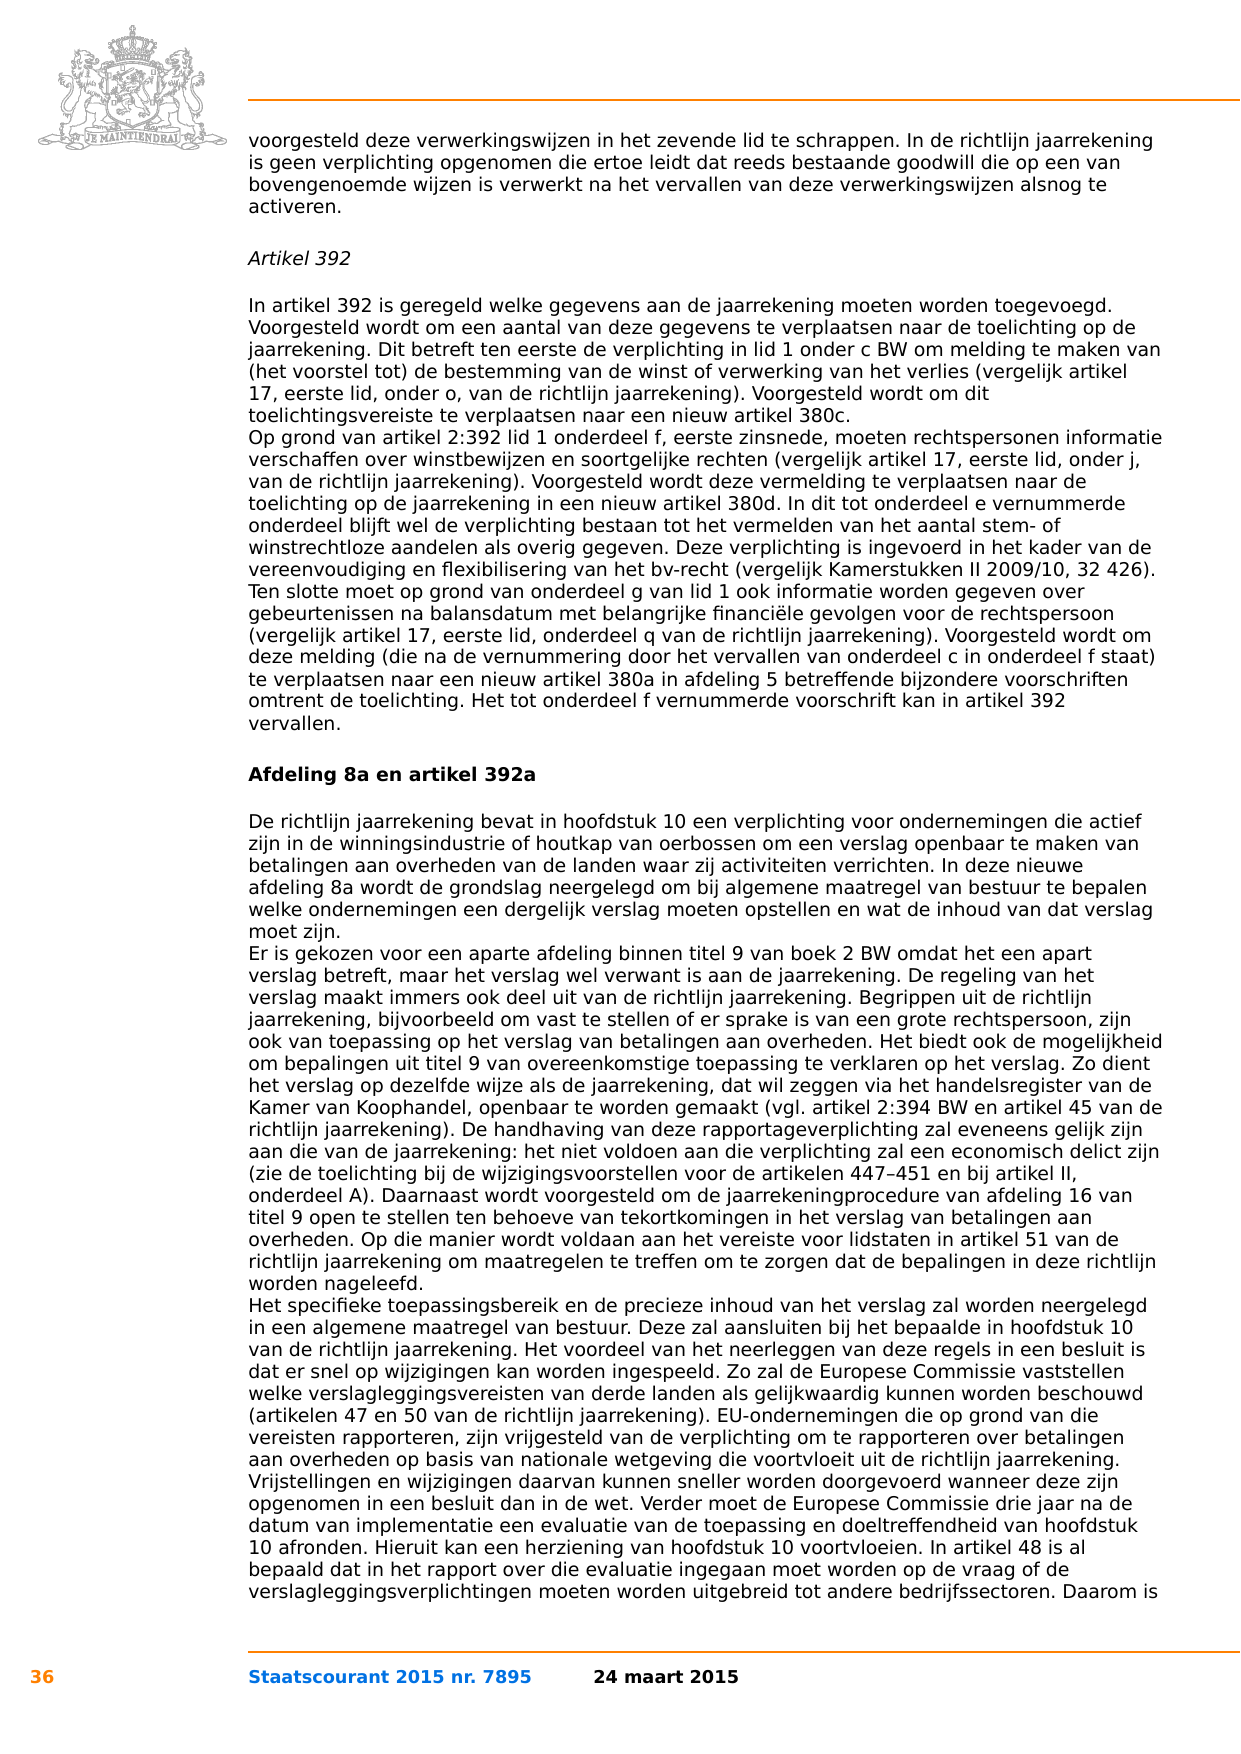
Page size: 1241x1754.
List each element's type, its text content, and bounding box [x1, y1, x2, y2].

text Ten slotte moet op grond van onderdeel g van lid 1 ook informatie worden gegeven over gebeurtenissen na balansdatum met belangrijke financiële gevolgen voor de rechtspersoon (vergelijk artikel 17, eerste lid, onderdeel q van de richtlijn jaarrekening). Voorgesteld wordt om deze melding (die na de vernummering door het vervallen van onderdeel c in onderdeel f staat) te verplaatsen naar een nieuw artikel 380a in afdeling 5 betreffende bijzondere voorschriften omtrent de toelichting. Het tot onderdeel f vernummerde voorschrift kan in artikel 392 vervallen. [248, 581, 1163, 734]
text Het specifieke toepassingsbereik en de precieze inhoud van het verslag zal worden neergelegd in een algemene maatregel van bestuur. Deze zal aansluiten bij het bepaalde in hoofdstuk 10 van de richtlijn jaarrekening. Het voordeel van het neerleggen van deze regels in een besluit is dat er snel op wijzigingen kan worden ingespeeld. Zo zal de Europese Commissie vaststellen welke verslagleggingsvereisten van derde landen als gelijkwaardig kunnen worden beschouwd (artikelen 47 en 50 van de richtlijn jaarrekening). EU-ondernemingen die op grond van die vereisten rapporteren, zijn vrijgesteld van de verplichting om te rapporteren over betalingen aan overheden op basis van nationale wetgeving die voortvloeit uit de richtlijn jaarrekening. Vrijstellingen en wijzigingen daarvan kunnen sneller worden doorgevoerd wanneer deze zijn opgenomen in een besluit dan in de wet. Verder moet de Europese Commissie drie jaar na de datum van implementatie een evaluatie van de toepassing en doeltreffendheid van hoofdstuk 10 afronden. Hieruit kan een herziening van hoofdstuk 10 voortvloeien. In artikel 48 is al bepaald dat in het rapport over die evaluatie ingegaan moet worden op de vraag of de verslagleggingsverplichtingen moeten worden uitgebreid tot andere bedrijfssectoren. Daarom is [248, 1295, 1163, 1603]
text Er is gekozen voor een aparte afdeling binnen titel 9 van boek 2 BW omdat het een apart verslag betreft, maar het verslag wel verwant is aan de jaarrekening. De regeling van het verslag maakt immers ook deel uit van de richtlijn jaarrekening. Begrippen uit de richtlijn jaarrekening, bijvoorbeeld om vast te stellen of er sprake is van een grote rechtspersoon, zijn ook van toepassing op het verslag van betalingen aan overheden. Het biedt ook de mogelijkheid om bepalingen uit titel 9 van overeenkomstige toepassing te verklaren op het verslag. Zo dient het verslag op dezelfde wijze als de jaarrekening, dat wil zeggen via het handelsregister van de Kamer van Koophandel, openbaar te worden gemaakt (vgl. artikel 2:394 BW en artikel 45 van de richtlijn jaarrekening). De handhaving van deze rapportageverplichting zal eveneens gelijk zijn aan die van de jaarrekening: het niet voldoen aan die verplichting zal een economisch delict zijn (zie de toelichting bij de wijzigingsvoorstellen voor de artikelen 447–451 en bij artikel II, onderdeel A). Daarnaast wordt voorgesteld om de jaarrekeningprocedure van afdeling 16 van titel 9 open te stellen ten behoeve van tekortkomingen in het verslag van betalingen aan overheden. Op die manier wordt voldaan aan het vereiste voor lidstaten in artikel 51 van de richtlijn jaarrekening om maatregelen te treffen om te zorgen dat de bepalingen in deze richtlijn worden nageleefd. [248, 943, 1163, 1295]
text De richtlijn jaarrekening bevat in hoofdstuk 10 een verplichting voor ondernemingen die actief zijn in de winningsindustrie of houtkap van oerbossen om een verslag openbaar te maken van betalingen aan overheden van de landen waar zij activiteiten verrichten. In deze nieuwe afdeling 8a wordt de grondslag neergelegd om bij algemene maatregel van bestuur te bepalen welke ondernemingen een dergelijk verslag moeten opstellen en wat de inhoud van dat verslag moet zijn. [248, 811, 1163, 943]
text voorgesteld deze verwerkingswijzen in het zevende lid te schrappen. In de richtlijn jaarrekening is geen verplichting opgenomen die ertoe leidt dat reeds bestaande goodwill die op een van bovengenoemde wijzen is verwerkt na het vervallen van deze verwerkingswijzen alsnog te activeren. [248, 130, 1163, 218]
text In artikel 392 is geregeld welke gegevens aan de jaarrekening moeten worden toegevoegd. Voorgesteld wordt om een aantal van deze gegevens te verplaatsen naar de toelichting op de jaarrekening. Dit betreft ten eerste de verplichting in lid 1 onder c BW om melding te maken van (het voorstel tot) de bestemming van de winst of verwerking van het verlies (vergelijk artikel 17, eerste lid, onder o, van de richtlijn jaarrekening). Voorgesteld wordt om dit toelichtingsvereiste te verplaatsen naar een nieuw artikel 380c. [248, 295, 1163, 427]
subtitle Artikel 392 [248, 248, 1163, 270]
picture [38, 25, 227, 150]
subtitle Afdeling 8a en artikel 392a [248, 764, 1163, 786]
text Op grond van artikel 2:392 lid 1 onderdeel f, eerste zinsnede, moeten rechtspersonen informatie verschaffen over winstbewijzen en soortgelijke rechten (vergelijk artikel 17, eerste lid, onder j, van de richtlijn jaarrekening). Voorgesteld wordt deze vermelding te verplaatsen naar de toelichting op de jaarrekening in een nieuw artikel 380d. In dit tot onderdeel e vernummerde onderdeel blijft wel de verplichting bestaan tot het vermelden van het aantal stem- of winstrechtloze aandelen als overig gegeven. Deze verplichting is ingevoerd in het kader van de vereenvoudiging en flexibilisering van het bv-recht (vergelijk Kamerstukken II 2009/10, 32 426). [248, 427, 1163, 581]
